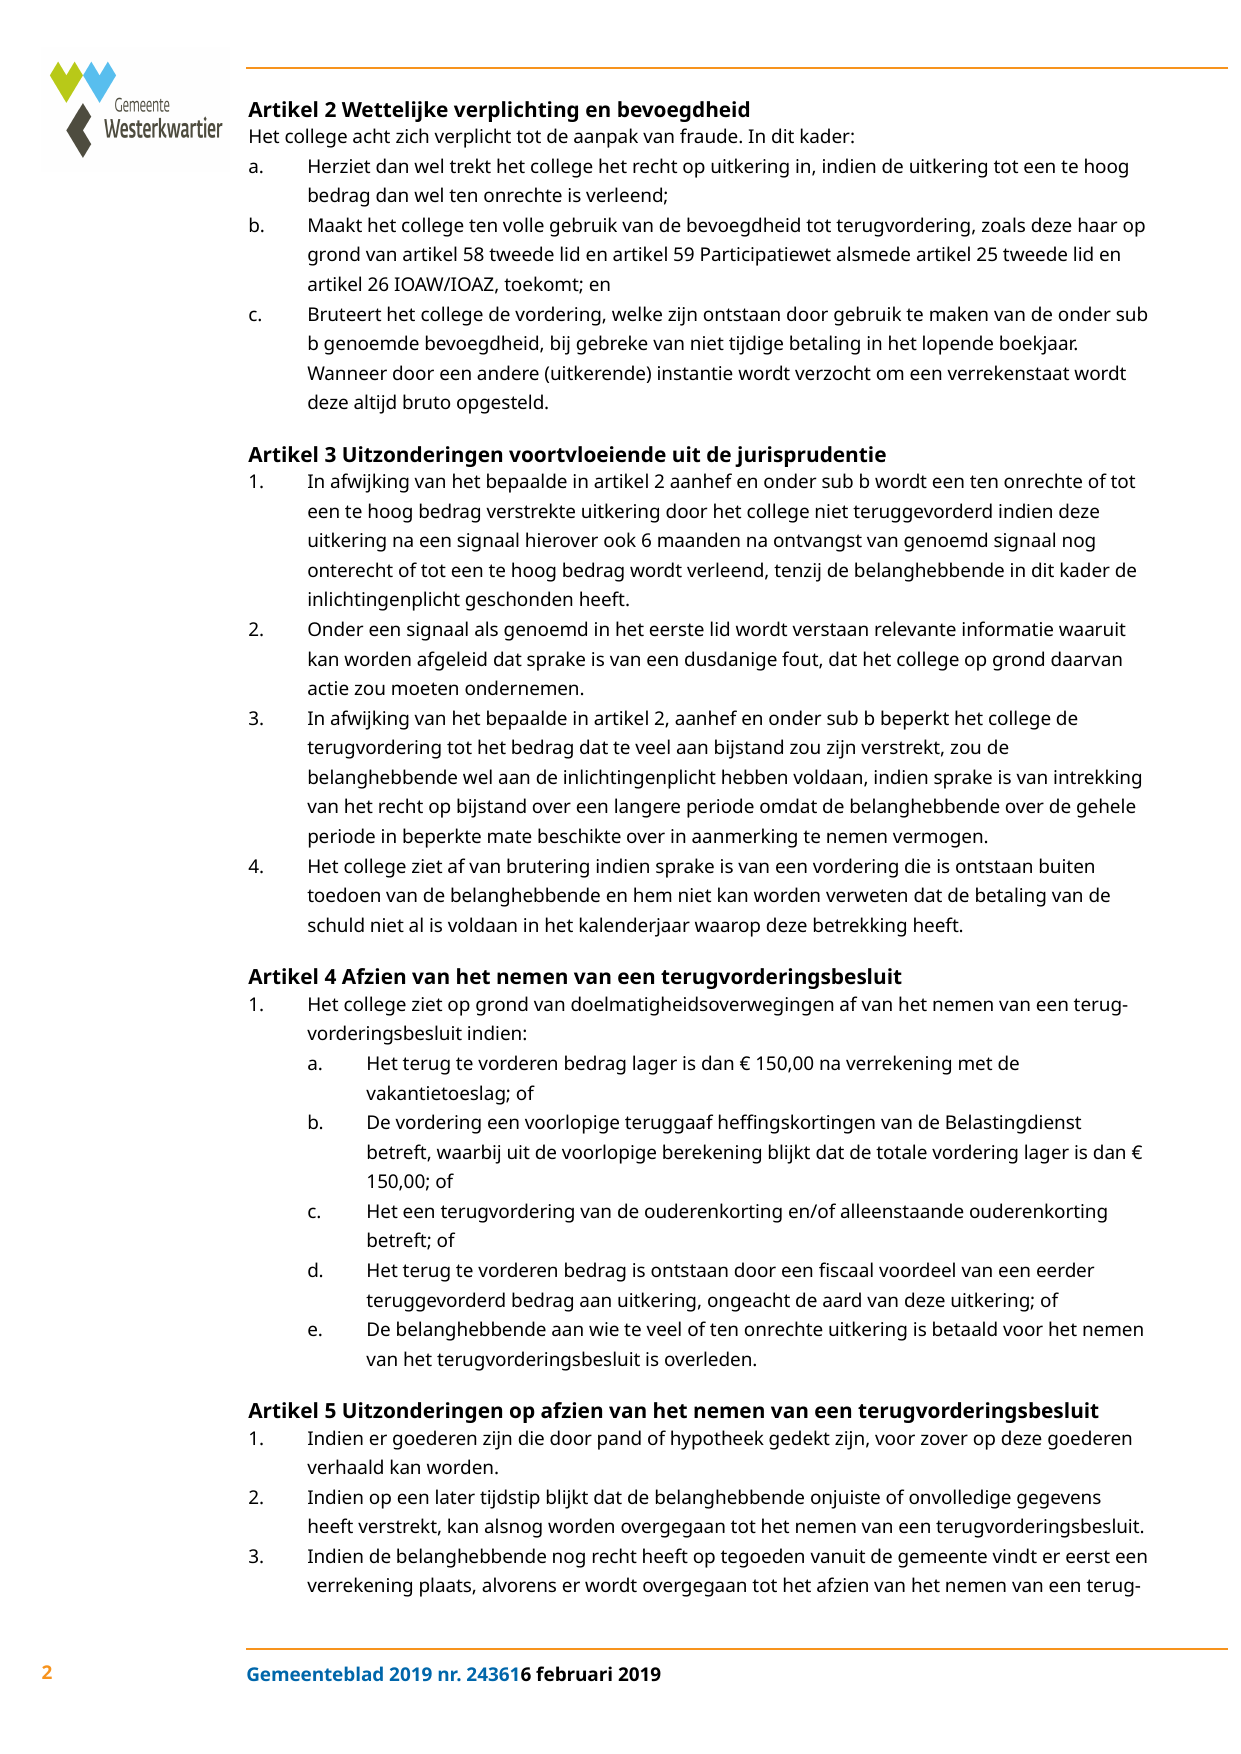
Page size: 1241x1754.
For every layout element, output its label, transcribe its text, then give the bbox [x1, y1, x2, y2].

text Artikel 4 Afzien van het nemen van een terugvorderingsbesluit [248, 962, 1152, 991]
picture [41, 47, 231, 172]
list Het college ziet op grond van doelmatigheidsoverwegingen af van het nemen van een terug-vorderingsbesluit indien: [248, 991, 1152, 1046]
list In afwijking van het bepaalde in artikel 2 aanhef en onder sub b wordt een ten onrechte of tot een te hoog bedrag verstrekte uitkering door het college niet teruggevorderd indien deze uitkering na een signaal hierover ook 6 maanden na ontvangst van genoemd signaal nog onterecht of tot een te hoog bedrag wordt verleend, tenzij de belanghebbende in dit kader de inlichtingenplicht geschonden heeft. [248, 468, 1152, 612]
list Maakt het college ten volle gebruik van de bevoegdheid tot terugvordering, zoals deze haar op grond van artikel 58 tweede lid en artikel 59 Participatiewet alsmede artikel 25 tweede lid en artikel 26 IOAW/IOAZ, toekomt; en [248, 212, 1152, 297]
list Het een terugvordering van de ouderenkorting en/of alleenstaande ouderenkorting betreft; of [307, 1198, 1152, 1253]
list Onder een signaal als genoemd in het eerste lid wordt verstaan relevante informatie waaruit kan worden afgeleid dat sprake is van een dusdanige fout, dat het college op grond daarvan actie zou moeten ondernemen. [248, 616, 1152, 701]
text Artikel 3 Uitzonderingen voortvloeiende uit de jurisprudentie [248, 440, 1152, 468]
list Herziet dan wel trekt het college het recht op uitkering in, indien de uitkering tot een te hoog bedrag dan wel ten onrechte is verleend; [248, 153, 1152, 208]
list Indien op een later tijdstip blijkt dat de belanghebbende onjuiste of onvolledige gegevens heeft verstrekt, kan alsnog worden overgegaan tot het nemen van een terugvorderingsbesluit. [248, 1484, 1152, 1539]
list Het terug te vorderen bedrag lager is dan € 150,00 na verrekening met de vakantietoeslag; of [307, 1050, 1152, 1105]
text Artikel 5 Uitzonderingen op afzien van het nemen van een terugvorderingsbesluit [248, 1396, 1152, 1425]
text Het college acht zich verplicht tot de aanpak van fraude. In dit kader: [248, 123, 1152, 149]
list De belanghebbende aan wie te veel of ten onrechte uitkering is betaald voor het nemen van het terugvorderingsbesluit is overleden. [307, 1316, 1152, 1372]
list Het college ziet af van brutering indien sprake is van een vordering die is ontstaan buiten toedoen van de belanghebbende en hem niet kan worden verweten dat de betaling van de schuld niet al is voldaan in het kalenderjaar waarop deze betrekking heeft. [248, 853, 1152, 938]
list Bruteert het college de vordering, welke zijn ontstaan door gebruik te maken van de onder sub b genoemde bevoegdheid, bij gebreke van niet tijdige betaling in het lopende boekjaar. Wanneer door een andere (uitkerende) instantie wordt verzocht om een verrekenstaat wordt deze altijd bruto opgesteld. [248, 301, 1152, 415]
list De vordering een voorlopige teruggaaf heffingskortingen van de Belastingdienst betreft, waarbij uit de voorlopige berekening blijkt dat de totale vordering lager is dan € 150,00; of [307, 1109, 1152, 1194]
list Indien de belanghebbende nog recht heeft op tegoeden vanuit de gemeente vindt er eerst een verrekening plaats, alvorens er wordt overgegaan tot het afzien van het nemen van een terug- [248, 1543, 1152, 1598]
text Artikel 2 Wettelijke verplichting en bevoegdheid [248, 95, 1152, 123]
list Het terug te vorderen bedrag is ontstaan door een fiscaal voordeel van een eerder teruggevorderd bedrag aan uitkering, ongeacht de aard van deze uitkering; of [307, 1257, 1152, 1312]
list In afwijking van het bepaalde in artikel 2, aanhef en onder sub b beperkt het college de terugvordering tot het bedrag dat te veel aan bijstand zou zijn verstrekt, zou de belanghebbende wel aan de inlichtingenplicht hebben voldaan, indien sprake is van intrekking van het recht op bijstand over een langere periode omdat de belanghebbende over de gehele periode in beperkte mate beschikte over in aanmerking te nemen vermogen. [248, 705, 1152, 849]
list Indien er goederen zijn die door pand of hypotheek gedekt zijn, voor zover op deze goederen verhaald kan worden. [248, 1425, 1152, 1480]
